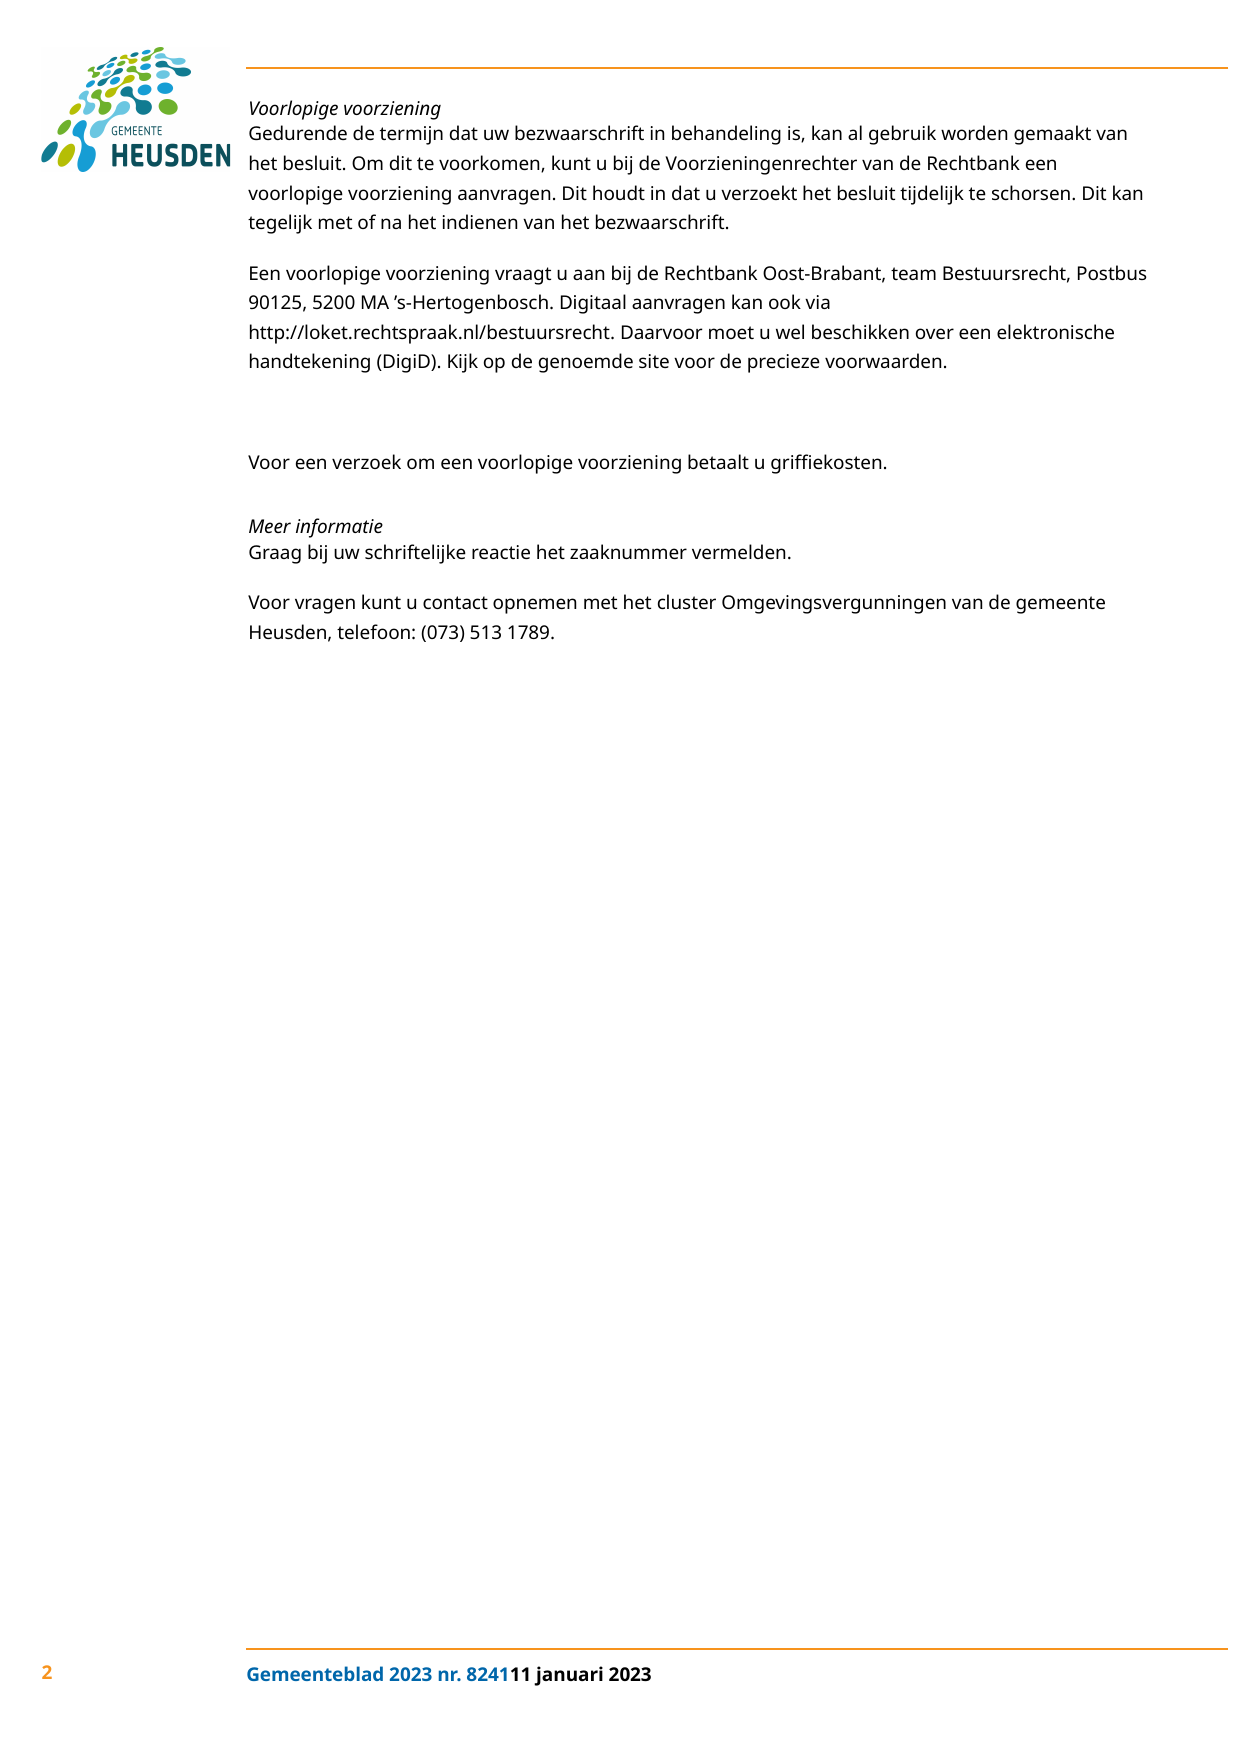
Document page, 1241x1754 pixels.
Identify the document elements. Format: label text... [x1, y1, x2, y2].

text Graag bij uw schriftelijke reactie het zaaknummer vermelden. [248, 539, 1152, 565]
text Meer informatie [248, 513, 1152, 539]
text Voor een verzoek om een voorlopige voorziening betaalt u griffiekosten. [248, 449, 1152, 475]
text Voor vragen kunt u contact opnemen met het cluster Omgevingsvergunningen van de gemeente Heusden, telefoon: (073) 513 1789. [248, 589, 1152, 645]
text Voorlopige voorziening [248, 95, 1152, 121]
text Gedurende de termijn dat uw bezwaarschrift in behandeling is, kan al gebruik worden gemaakt van het besluit. Om dit te voorkomen, kunt u bij de Voorzieningenrechter van de Rechtbank een voorlopige voorziening aanvragen. Dit houdt in dat u verzoekt het besluit tijdelijk te schorsen. Dit kan tegelijk met of na het indienen van het bezwaarschrift. [248, 121, 1152, 235]
picture [41, 47, 231, 172]
text Een voorlopige voorziening vraagt u aan bij de Rechtbank Oost-Brabant, team Bestuursrecht, Postbus 90125, 5200 MA ’s-Hertogenbosch. Digitaal aanvragen kan ook via http://loket.rechtspraak.nl/bestuursrecht. Daarvoor moet u wel beschikken over een elektronische handtekening (DigiD). Kijk op de genoemde site voor de precieze voorwaarden. [248, 260, 1152, 374]
